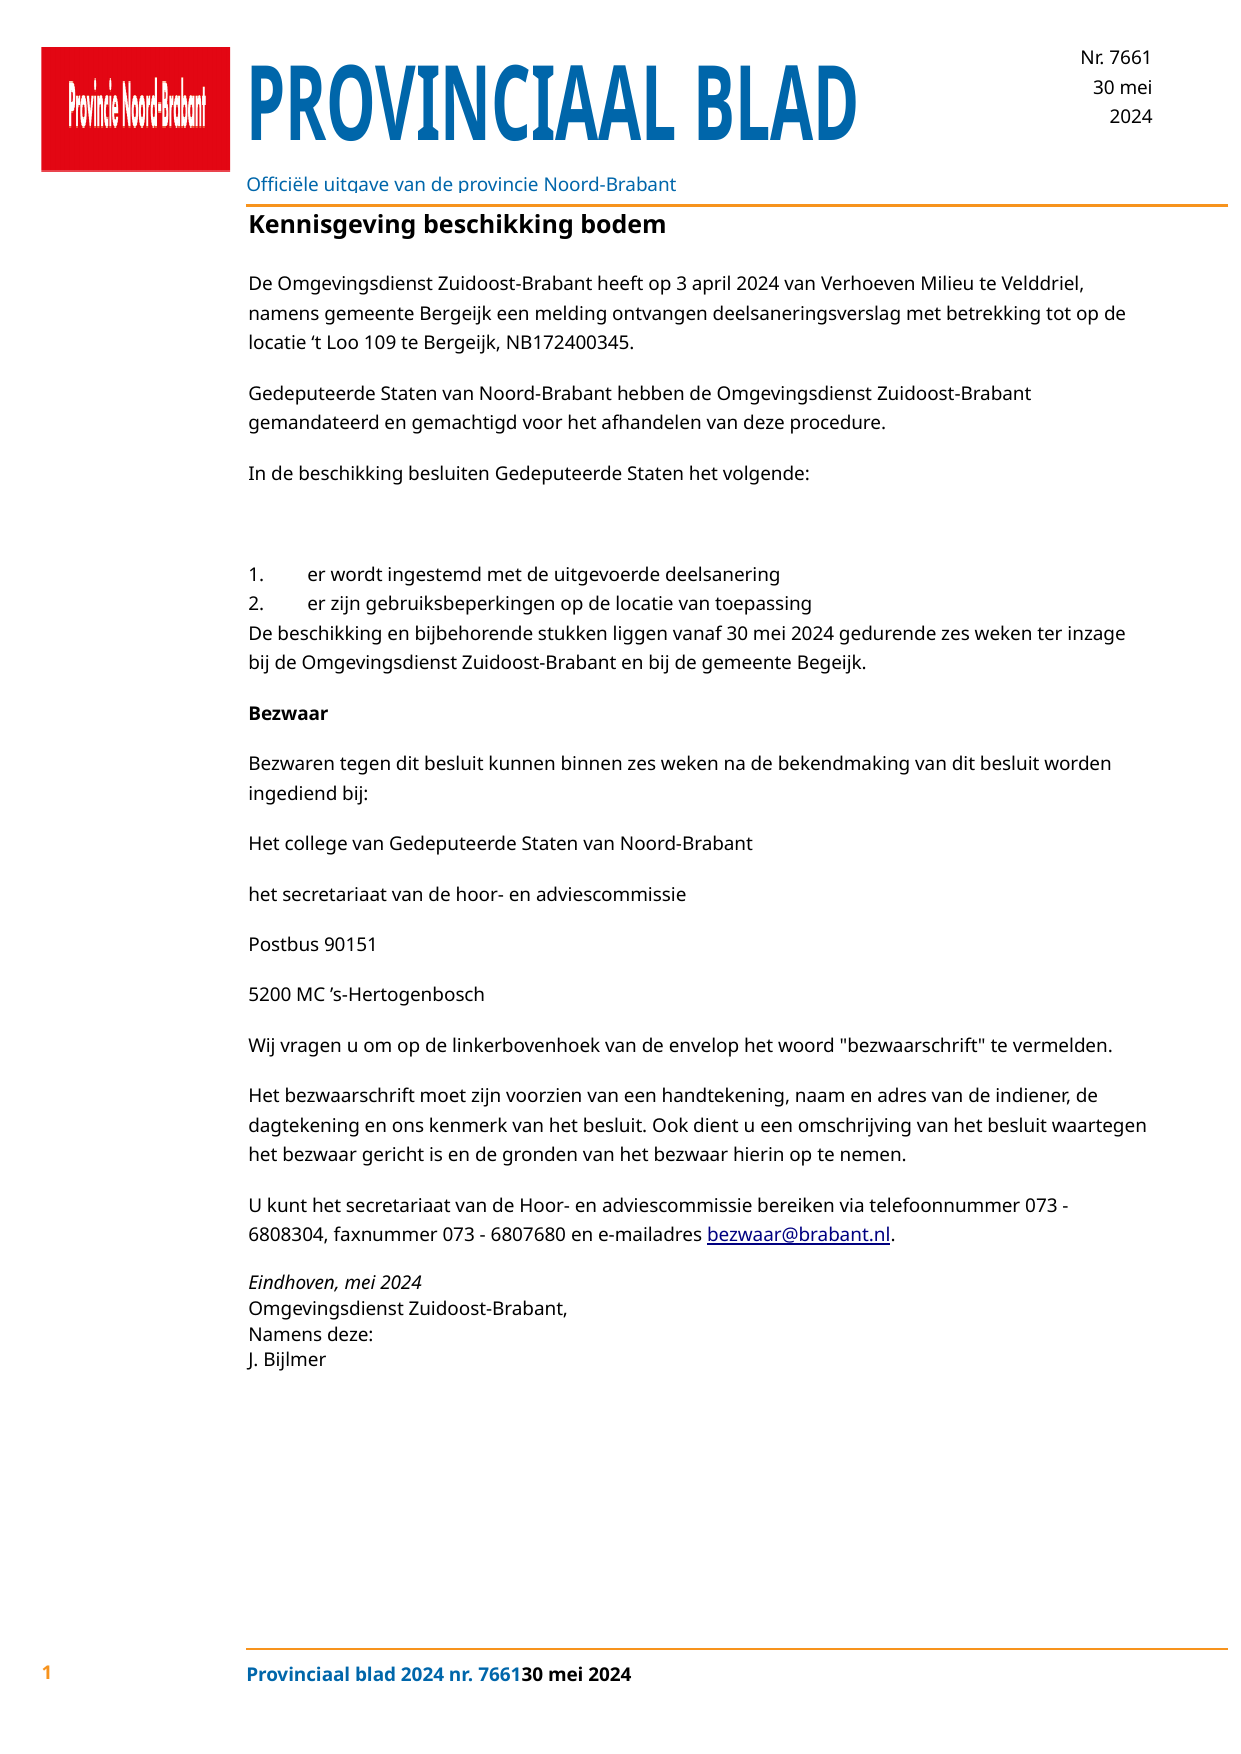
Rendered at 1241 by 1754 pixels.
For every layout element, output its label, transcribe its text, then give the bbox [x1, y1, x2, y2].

text De beschikking en bijbehorende stukken liggen vanaf 30 mei 2024 gedurende zes weken ter inzage bij de Omgevingsdienst Zuidoost-Brabant en bij de gemeente Begeijk. [248, 620, 1152, 675]
text Wij vragen u om op de linkerbovenhoek van de envelop het woord "bezwaarschrift" te vermelden. [248, 1032, 1152, 1058]
text het secretariaat van de hoor- en adviescommissie [248, 881, 1152, 906]
text Bezwaren tegen dit besluit kunnen binnen zes weken na de bekendmaking van dit besluit worden ingediend bij: [248, 750, 1152, 806]
text Kennisgeving beschikking bodem [248, 207, 1152, 241]
text Het bezwaarschrift moet zijn voorzien van een handtekening, naam en adres van de indiener, de dagtekening en ons kenmerk van het besluit. Ook dient u een omschrijving van het besluit waartegen het bezwaar gericht is en de gronden van het bezwaar hierin op te nemen. [248, 1082, 1152, 1167]
picture [41, 47, 231, 172]
text In de beschikking besluiten Gedeputeerde Staten het volgende: [248, 460, 1152, 486]
text Het college van Gedeputeerde Staten van Noord-Brabant [248, 830, 1152, 856]
list er zijn gebruiksbeperkingen op de locatie van toepassing [248, 590, 1152, 616]
list er wordt ingestemd met de uitgevoerde deelsanering [248, 561, 1152, 586]
text Omgevingsdienst Zuidoost-Brabant, [248, 1295, 1152, 1321]
text De Omgevingsdienst Zuidoost-Brabant heeft op 3 april 2024 van Verhoeven Milieu te Velddriel, namens gemeente Bergeijk een melding ontvangen deelsaneringsverslag met betrekking tot op de locatie ‘t Loo 109 te Bergeijk, NB172400345. [248, 270, 1152, 355]
text Bezwaar [248, 700, 1152, 726]
text J. Bijlmer [248, 1347, 1152, 1372]
text 5200 MC ’s-Hertogenbosch [248, 982, 1152, 1007]
text Eindhoven, mei 2024 [248, 1269, 1152, 1295]
text Gedeputeerde Staten van Noord-Brabant hebben de Omgevingsdienst Zuidoost-Brabant gemandateerd en gemachtigd voor het afhandelen van deze procedure. [248, 380, 1152, 435]
text U kunt het secretariaat van de Hoor- en adviescommissie bereiken via telefoonnummer 073 - 6808304, faxnummer 073 - 6807680 en e-mailadres bezwaar@brabant.nl. [248, 1192, 1152, 1247]
text Namens deze: [248, 1321, 1152, 1347]
text Postbus 90151 [248, 931, 1152, 957]
